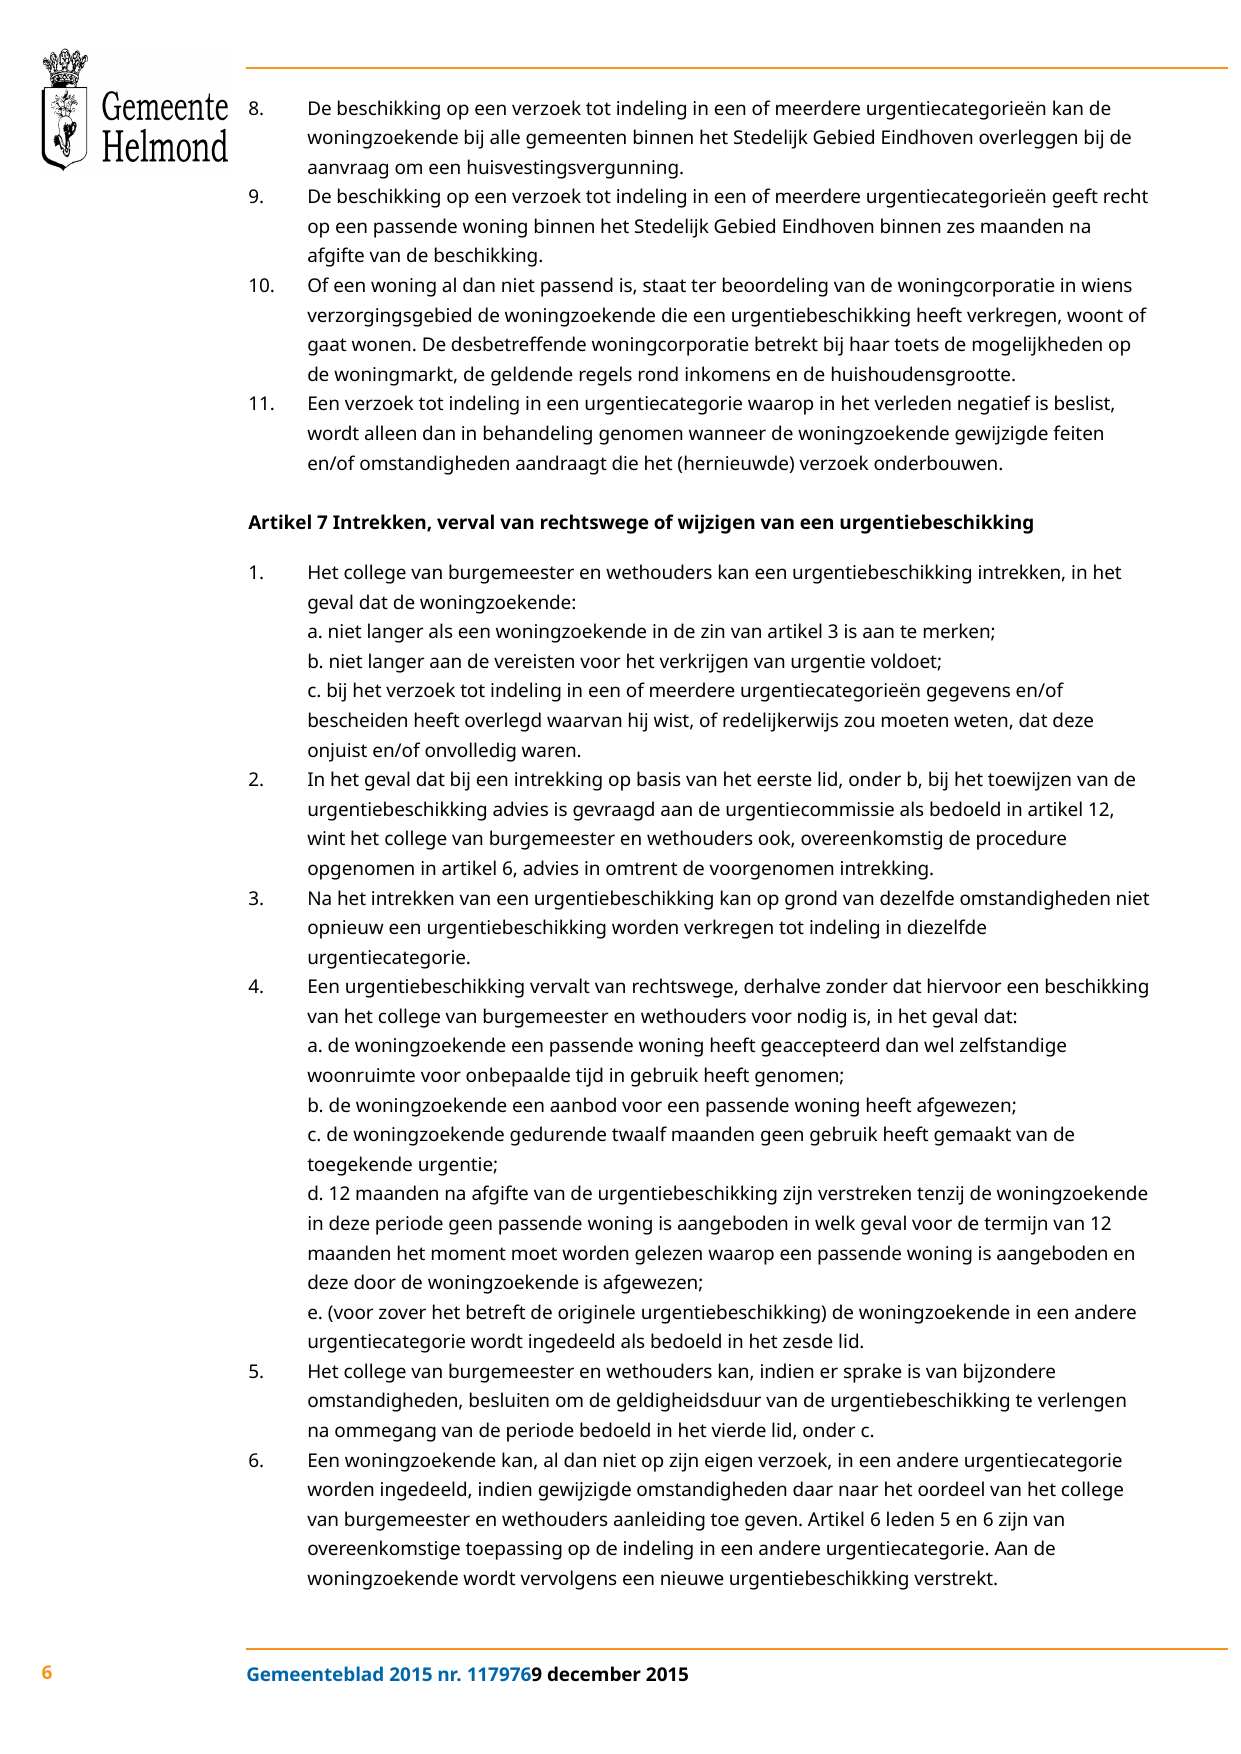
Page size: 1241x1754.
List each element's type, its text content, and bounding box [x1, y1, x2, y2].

list De beschikking op een verzoek tot indeling in een of meerdere urgentiecategorieën geeft recht op een passende woning binnen het Stedelijk Gebied Eindhoven binnen zes maanden na afgifte van de beschikking. [248, 183, 1152, 268]
list Een urgentiebeschikking vervalt van rechtswege, derhalve zonder dat hiervoor een beschikking van het college van burgemeester en wethouders voor nodig is, in het geval dat: [248, 973, 1152, 1029]
list Na het intrekken van een urgentiebeschikking kan op grond van dezelfde omstandigheden niet opnieuw een urgentiebeschikking worden verkregen tot indeling in diezelfde urgentiecategorie. [248, 885, 1152, 970]
list De beschikking op een verzoek tot indeling in een of meerdere urgentiecategorieën kan de woningzoekende bij alle gemeenten binnen het Stedelijk Gebied Eindhoven overleggen bij de aanvraag om een huisvestingsvergunning. [248, 95, 1152, 180]
list e. (voor zover het betreft de originele urgentiebeschikking) de woningzoekende in een andere urgentiecategorie wordt ingedeeld als bedoeld in het zesde lid. [248, 1299, 1152, 1354]
list c. de woningzoekende gedurende twaalf maanden geen gebruik heeft gemaakt van de toegekende urgentie; [248, 1121, 1152, 1177]
list Een verzoek tot indeling in een urgentiecategorie waarop in het verleden negatief is beslist, wordt alleen dan in behandeling genomen wanneer de woningzoekende gewijzigde feiten en/of omstandigheden aandraagt die het (hernieuwde) verzoek onderbouwen. [248, 391, 1152, 476]
list c. bij het verzoek tot indeling in een of meerdere urgentiecategorieën gegevens en/of bescheiden heeft overlegd waarvan hij wist, of redelijkerwijs zou moeten weten, dat deze onjuist en/of onvolledig waren. [248, 678, 1152, 763]
list Het college van burgemeester en wethouders kan, indien er sprake is van bijzondere omstandigheden, besluiten om de geldigheidsduur van de urgentiebeschikking te verlengen na ommegang van de periode bedoeld in het vierde lid, onder c. [248, 1358, 1152, 1443]
list a. de woningzoekende een passende woning heeft geaccepteerd dan wel zelfstandige woonruimte voor onbepaalde tijd in gebruik heeft genomen; [248, 1033, 1152, 1088]
list Of een woning al dan niet passend is, staat ter beoordeling van de woningcorporatie in wiens verzorgingsgebied de woningzoekende die een urgentiebeschikking heeft verkregen, woont of gaat wonen. De desbetreffende woningcorporatie betrekt bij haar toets de mogelijkheden op de woningmarkt, de geldende regels rond inkomens en de huishoudensgrootte. [248, 272, 1152, 387]
list a. niet langer als een woningzoekende in de zin van artikel 3 is aan te merken; [248, 618, 1152, 644]
list d. 12 maanden na afgifte van de urgentiebeschikking zijn verstreken tenzij de woningzoekende in deze periode geen passende woning is aangeboden in welk geval voor de termijn van 12 maanden het moment moet worden gelezen waarop een passende woning is aangeboden en deze door de woningzoekende is afgewezen; [248, 1181, 1152, 1295]
list In het geval dat bij een intrekking op basis van het eerste lid, onder b, bij het toewijzen van de urgentiebeschikking advies is gevraagd aan de urgentiecommissie als bedoeld in artikel 12, wint het college van burgemeester en wethouders ook, overeenkomstig de procedure opgenomen in artikel 6, advies in omtrent de voorgenomen intrekking. [248, 766, 1152, 881]
list b. niet langer aan de vereisten voor het verkrijgen van urgentie voldoet; [248, 648, 1152, 674]
list Een woningzoekende kan, al dan niet op zijn eigen verzoek, in een andere urgentiecategorie worden ingedeeld, indien gewijzigde omstandigheden daar naar het oordeel van het college van burgemeester en wethouders aanleiding toe geven. Artikel 6 leden 5 en 6 zijn van overeenkomstige toepassing op de indeling in een andere urgentiecategorie. Aan de woningzoekende wordt vervolgens een nieuwe urgentiebeschikking verstrekt. [248, 1447, 1152, 1591]
list Het college van burgemeester en wethouders kan een urgentiebeschikking intrekken, in het geval dat de woningzoekende: [248, 559, 1152, 615]
text Artikel 7 Intrekken, verval van rechtswege of wijzigen van een urgentiebeschikking [248, 509, 1152, 535]
picture [41, 47, 231, 172]
list b. de woningzoekende een aanbod voor een passende woning heeft afgewezen; [248, 1092, 1152, 1118]
